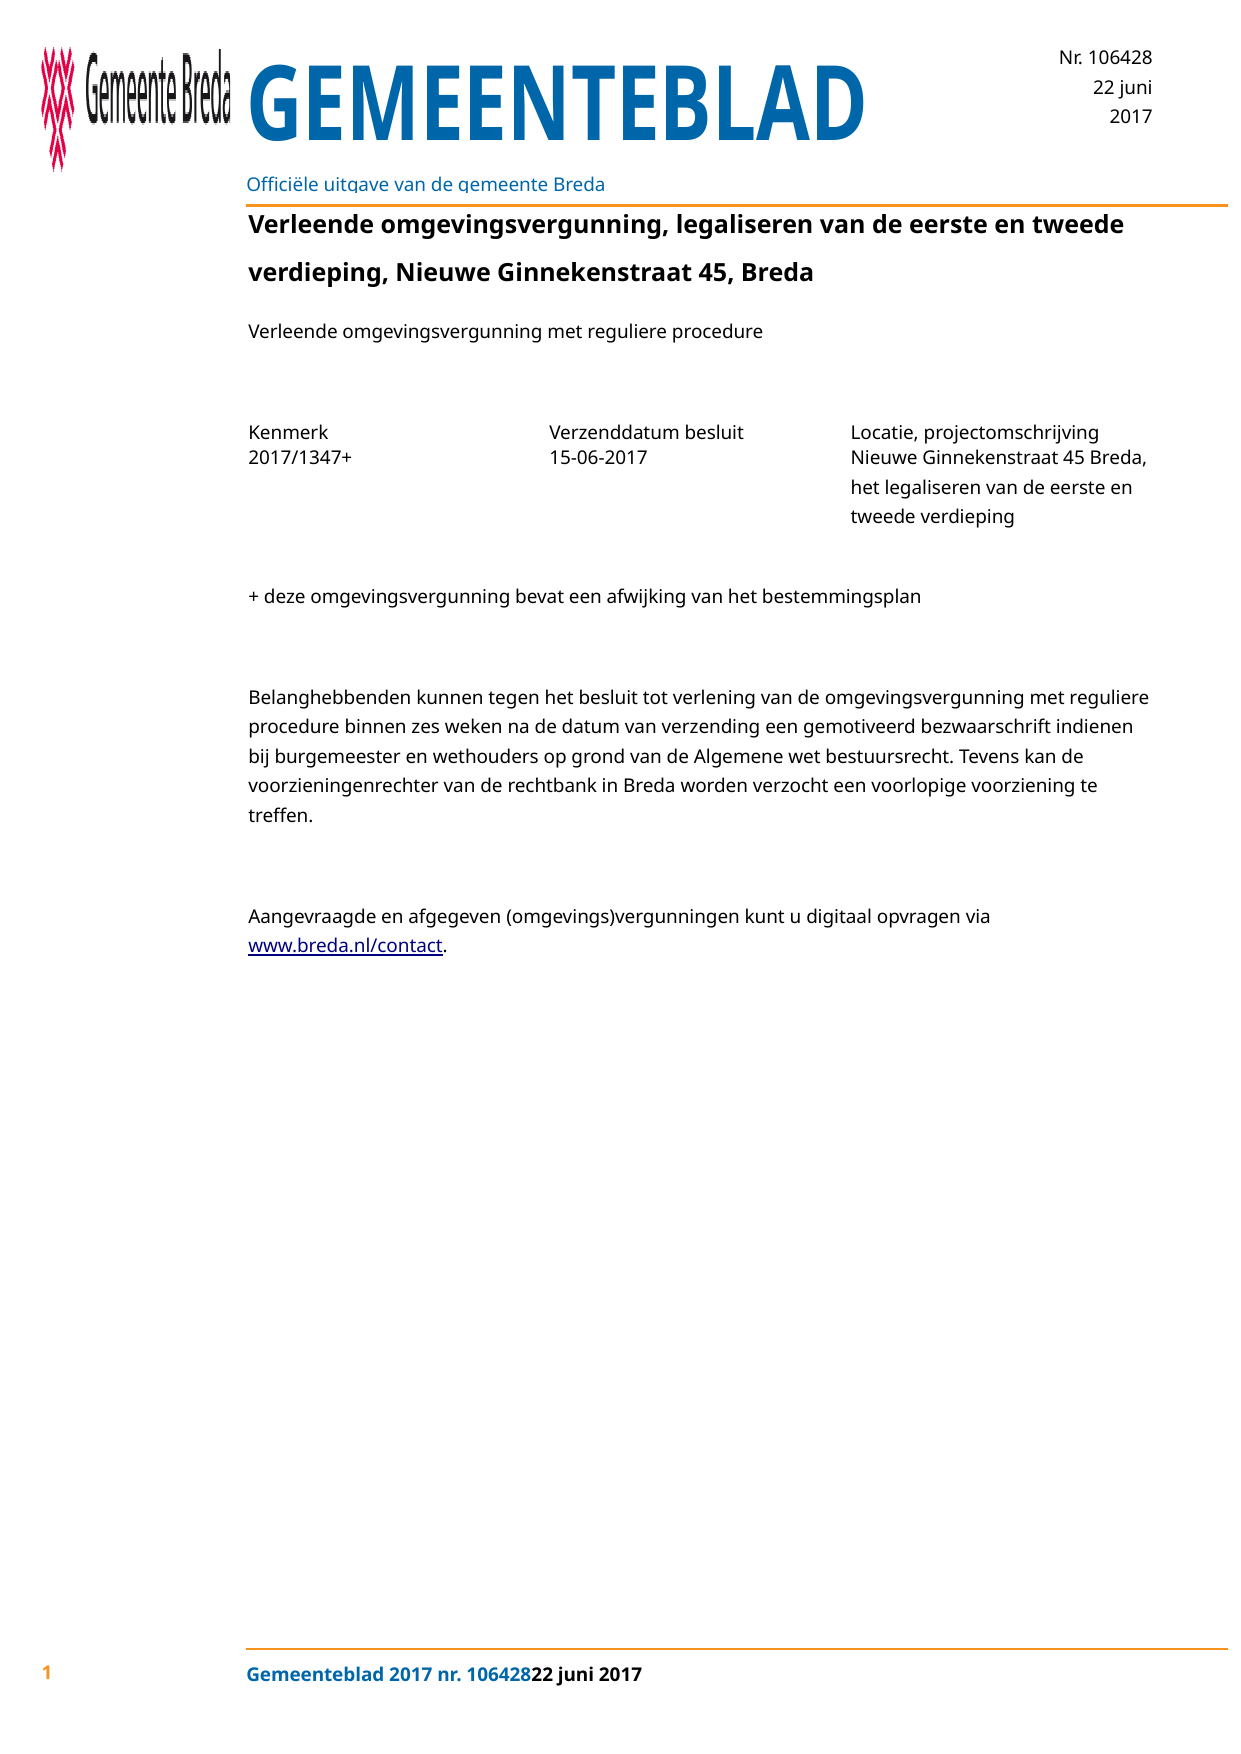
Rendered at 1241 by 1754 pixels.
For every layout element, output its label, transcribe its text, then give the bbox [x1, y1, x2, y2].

table_cell Nieuwe Ginnekenstraat 45 Breda, het legaliseren van de eerste en tweede verdieping [850, 445, 1152, 529]
table_cell 2017/1347+ [248, 445, 549, 529]
text Belanghebbenden kunnen tegen het besluit tot verlening van de omgevingsvergunning met reguliere procedure binnen zes weken na de datum van verzending een gemotiveerd bezwaarschrift indienen bij burgemeester en wethouders op grond van de Algemene wet bestuursrecht. Tevens kan de voorzieningenrechter van de rechtbank in Breda worden verzocht een voorlopige voorziening te treffen. [248, 684, 1152, 828]
text + deze omgevingsvergunning bevat een afwijking van het bestemmingsplan [248, 583, 1152, 609]
text Aangevraagde en afgegeven (omgevings)vergunningen kunt u digitaal opvragen via www.breda.nl/contact. [248, 903, 1152, 958]
picture [41, 47, 231, 172]
table_header Kenmerk [248, 419, 549, 444]
text Verleende omgevingsvergunning met reguliere procedure [248, 318, 1152, 344]
table_header Verzenddatum besluit [549, 419, 850, 444]
table_cell 15-06-2017 [549, 445, 850, 529]
table_header Locatie, projectomschrijving [850, 419, 1152, 444]
text Verleende omgevingsvergunning, legaliseren van de eerste en tweede verdieping, Nieuwe Ginnekenstraat 45, Breda [248, 207, 1152, 288]
